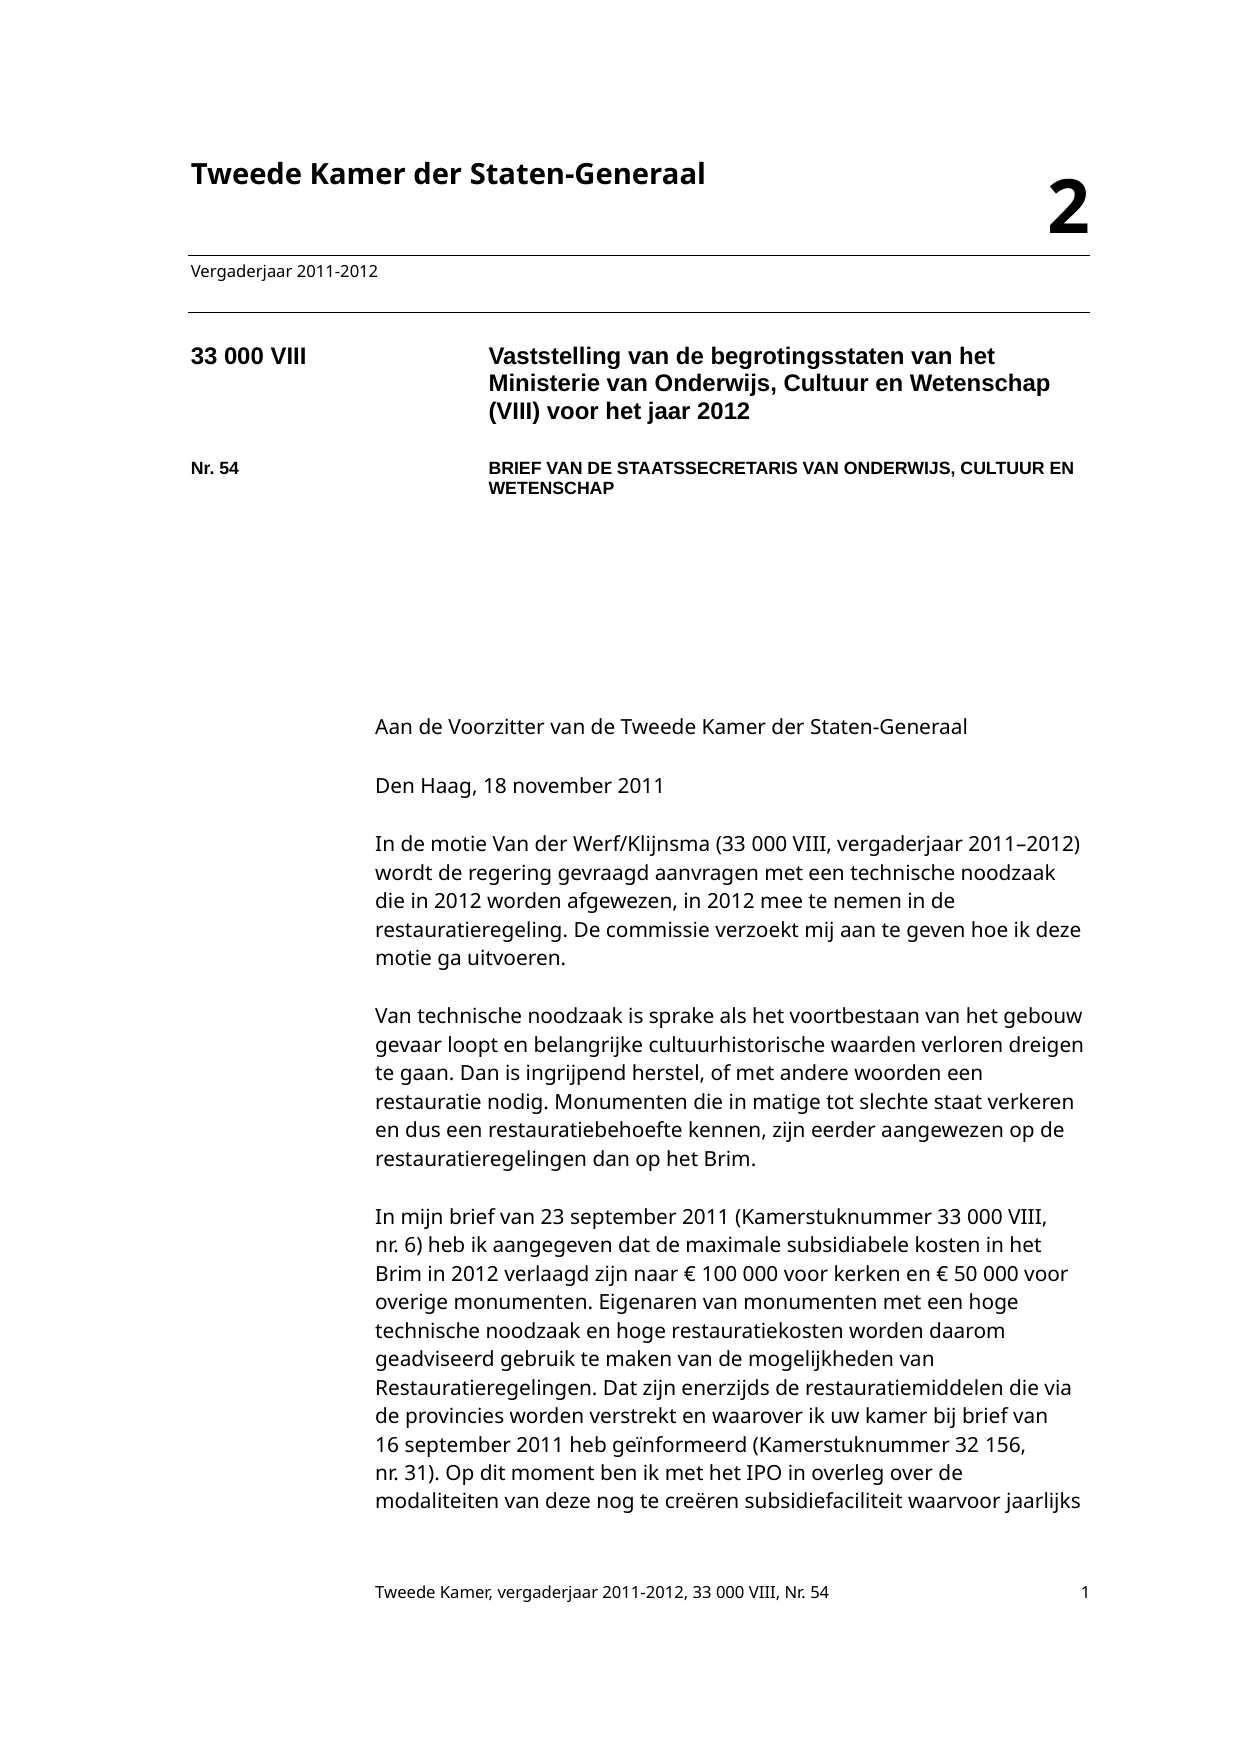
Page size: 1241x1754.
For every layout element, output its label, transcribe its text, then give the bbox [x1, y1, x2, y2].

text Van technische noodzaak is sprake als het voortbestaan van het gebouw gevaar loopt en belangrijke cultuurhistorische waarden verloren dreigen te gaan. Dan is ingrijpend herstel, of met andere woorden een restauratie nodig. Monumenten die in matige tot slechte staat verkeren en dus een restauratiebehoefte kennen, zijn eerder aangewezen op de restauratieregelingen dan op het Brim. [375, 1002, 1090, 1172]
table_cell [485, 256, 1090, 312]
table_cell Nr. 54 [188, 455, 485, 594]
table_cell [188, 313, 485, 339]
table_cell BRIEF VAN DE STAATSSECRETARIS VAN ONDERWIJS, CULTUUR EN WETENSCHAP [485, 455, 1090, 594]
table_cell [485, 313, 1090, 339]
text In de motie Van der Werf/Klijnsma (33 000 VIII, vergaderjaar 2011–2012) wordt de regering gevraagd aanvragen met een technische noodzaak die in 2012 worden afgewezen, in 2012 mee te nemen in de restauratieregeling. De commissie verzoekt mij aan te geven hoe ik deze motie ga uitvoeren. [375, 829, 1090, 972]
table_cell Vaststelling van de begrotingsstaten van het Ministerie van Onderwijs, Cultuur en Wetenschap (VIII) voor het jaar 2012 [485, 339, 1090, 454]
table_header 2 [910, 150, 1090, 255]
table_cell Vergaderjaar 2011-2012 [188, 256, 485, 312]
text Aan de Voorzitter van de Tweede Kamer der Staten-Generaal [375, 712, 1090, 741]
table_header Tweede Kamer der Staten-Generaal [188, 150, 909, 255]
table_cell 33 000 VIII [188, 339, 485, 454]
text In mijn brief van 23 september 2011 (Kamerstuknummer 33 000 VIII, nr. 6) heb ik aangegeven dat de maximale subsidiabele kosten in het Brim in 2012 verlaagd zijn naar € 100 000 voor kerken en € 50 000 voor overige monumenten. Eigenaren van monumenten met een hoge technische noodzaak en hoge restauratiekosten worden daarom geadviseerd gebruik te maken van de mogelijkheden van Restauratieregelingen. Dat zijn enerzijds de restauratiemiddelen die via de provincies worden verstrekt en waarover ik uw kamer bij brief van 16 september 2011 heb geïnformeerd (Kamerstuknummer 32 156, nr. 31). Op dit moment ben ik met het IPO in overleg over de modaliteiten van deze nog te creëren subsidiefaciliteit waarvoor jaarlijks [375, 1202, 1090, 1515]
text Den Haag, 18 november 2011 [375, 771, 1090, 799]
